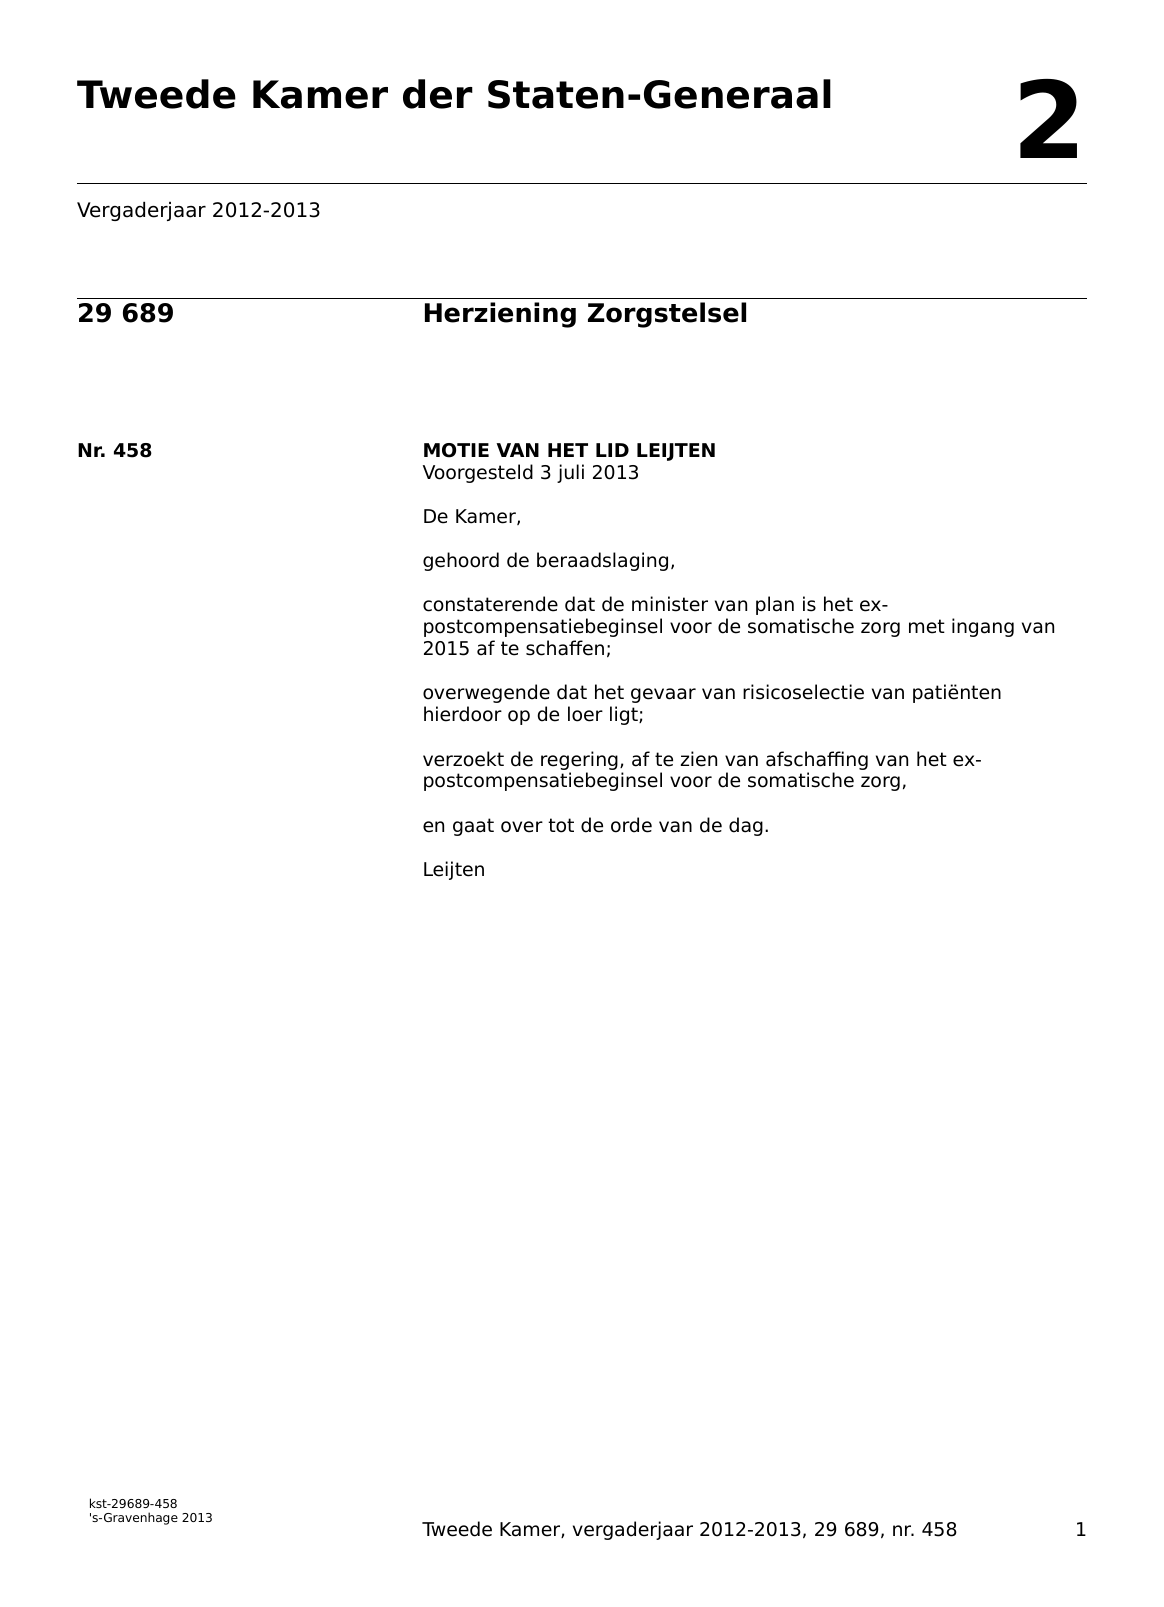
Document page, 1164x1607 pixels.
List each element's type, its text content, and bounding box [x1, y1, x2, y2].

table_cell Vergaderjaar 2012-2013 [77, 184, 1087, 298]
text Voorgesteld 3 juli 2013 [422, 462, 1087, 484]
text verzoekt de regering, af te zien van afschaffing van het ex-postcompensatiebeginsel voor de somatische zorg, [422, 748, 1087, 792]
text 's-Gravenhage 2013 [88, 1511, 323, 1525]
subtitle Nr. 458 MOTIE VAN HET LID LEIJTEN [77, 440, 1087, 462]
table_header 2 [886, 59, 1087, 183]
subtitle 29 689 Herziening Zorgstelsel [77, 299, 1087, 329]
text kst-29689-458 [88, 1497, 323, 1511]
text overwegende dat het gevaar van risicoselectie van patiënten hierdoor op de loer ligt; [422, 682, 1087, 726]
text gehoord de beraadslaging, [422, 550, 1087, 572]
text en gaat over tot de orde van de dag. [422, 814, 1087, 837]
table_header Tweede Kamer der Staten-Generaal [77, 59, 886, 183]
text constaterende dat de minister van plan is het ex-postcompensatiebeginsel voor de somatische zorg met ingang van 2015 af te schaffen; [422, 594, 1087, 660]
text De Kamer, [422, 506, 1087, 528]
text Leijten [422, 859, 1087, 881]
